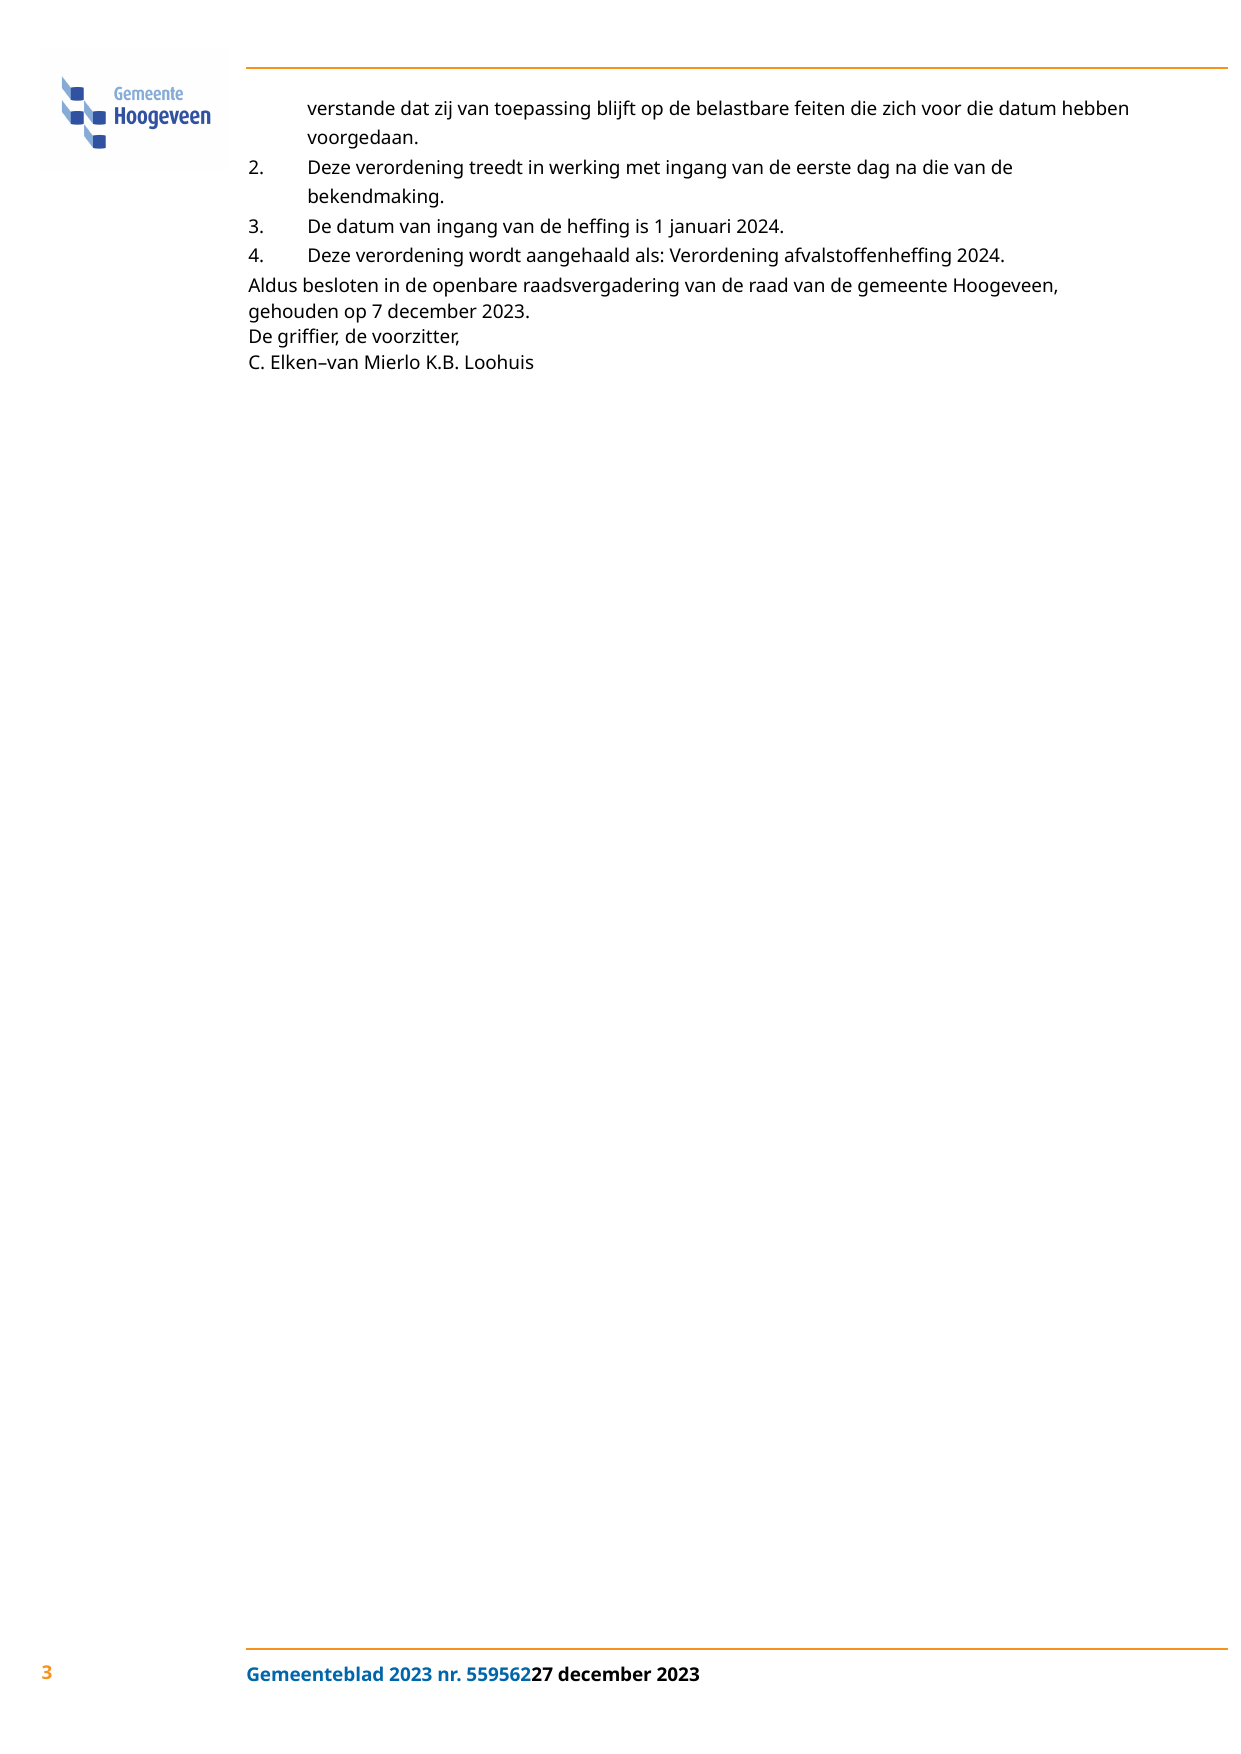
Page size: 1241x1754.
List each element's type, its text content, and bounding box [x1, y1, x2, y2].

text De griffier, de voorzitter, [248, 324, 1152, 349]
list Deze verordening wordt aangehaald als: Verordening afvalstoffenheffing 2024. [248, 243, 1152, 268]
text C. Elken–van Mierlo K.B. Loohuis [248, 349, 1152, 375]
list verstande dat zij van toepassing blijft op de belastbare feiten die zich voor die datum hebben voorgedaan. [248, 95, 1152, 150]
list Deze verordening treedt in werking met ingang van de eerste dag na die van de bekendmaking. [248, 154, 1152, 209]
text Aldus besloten in de openbare raadsvergadering van de raad van de gemeente Hoogeveen, gehouden op 7 december 2023. [248, 272, 1152, 324]
list De datum van ingang van de heffing is 1 januari 2024. [248, 213, 1152, 239]
picture [41, 47, 231, 172]
